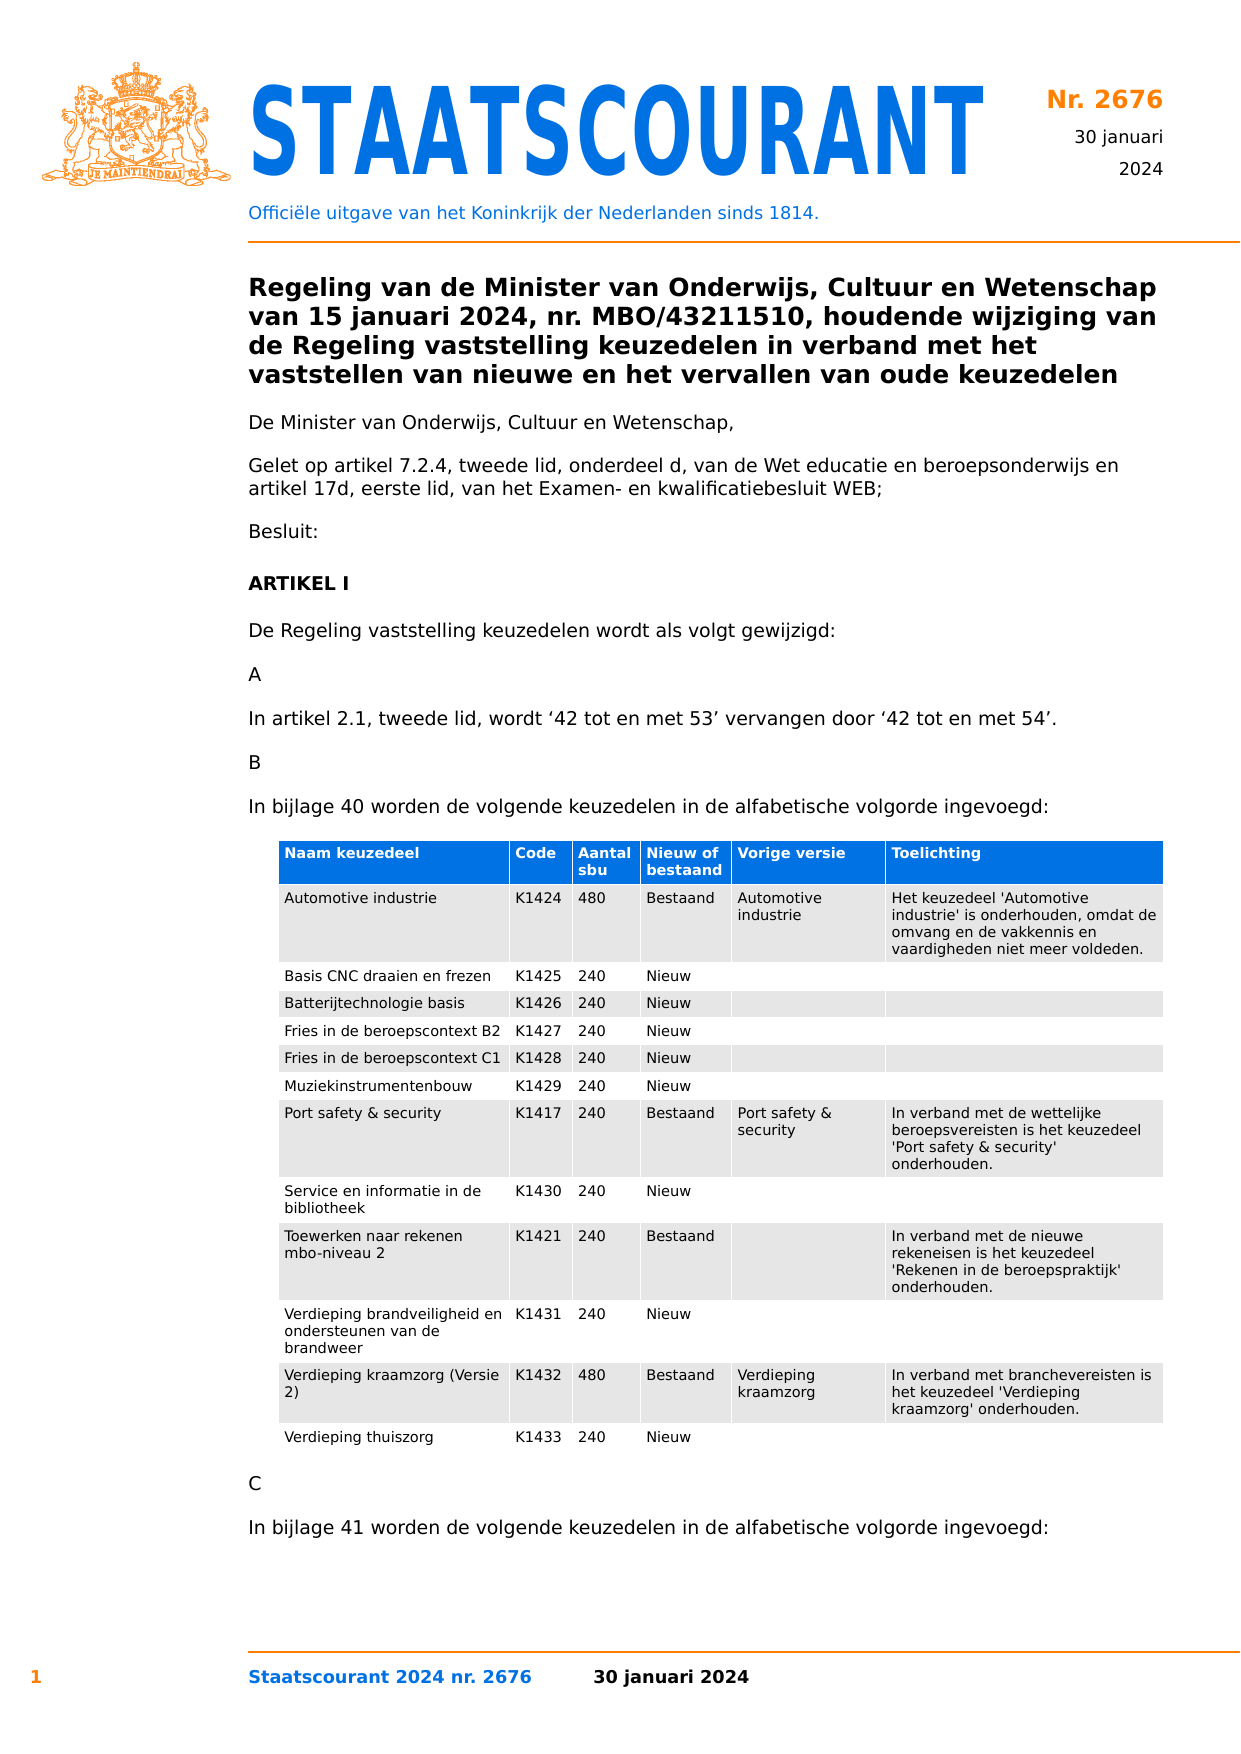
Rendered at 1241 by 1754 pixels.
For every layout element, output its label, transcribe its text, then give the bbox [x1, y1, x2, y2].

table_header Code [510, 841, 572, 884]
table_cell K1433 [510, 1424, 572, 1450]
table_header Nieuw of bestaand [641, 841, 731, 884]
table_cell [732, 1073, 885, 1099]
text B [248, 752, 1163, 774]
table_cell [732, 1424, 885, 1450]
text Besluit: [248, 521, 1163, 543]
table_cell In verband met de wettelijke beroepsvereisten is het keuzedeel 'Port safety & security' onderhouden. [886, 1100, 1163, 1177]
table_cell Batterijtechnologie basis [279, 991, 509, 1017]
table_cell Verdieping kraamzorg [732, 1363, 885, 1423]
table_cell [732, 1179, 885, 1222]
text De Regeling vaststelling keuzedelen wordt als volgt gewijzigd: [248, 620, 1163, 642]
table_cell Basis CNC draaien en frezen [279, 963, 509, 989]
text C [248, 1473, 1163, 1495]
table_cell 240 [573, 1301, 640, 1362]
text In bijlage 40 worden de volgende keuzedelen in de alfabetische volgorde ingevoegd: [248, 796, 1163, 818]
table_cell K1421 [510, 1223, 572, 1300]
table_cell 240 [573, 1045, 640, 1072]
table_cell K1426 [510, 991, 572, 1017]
table_cell Nieuw [641, 1018, 731, 1044]
table_cell Toewerken naar rekenen mbo-niveau 2 [279, 1223, 509, 1300]
table_cell [886, 991, 1163, 1017]
text De Minister van Onderwijs, Cultuur en Wetenschap, [248, 412, 1163, 433]
table_cell K1417 [510, 1100, 572, 1177]
table_cell Verdieping kraamzorg (Versie 2) [279, 1363, 509, 1423]
table_header STAATSCOURANT [248, 62, 998, 203]
table_cell Bestaand [641, 885, 731, 962]
table_cell [732, 1018, 885, 1044]
table_cell 240 [573, 1073, 640, 1099]
table_cell Nieuw [641, 963, 731, 989]
table_cell Fries in de beroepscontext B2 [279, 1018, 509, 1044]
table_cell 480 [573, 1363, 640, 1423]
table_cell K1424 [510, 885, 572, 962]
table_cell [732, 963, 885, 989]
table_header Toelichting [886, 841, 1163, 884]
picture [41, 62, 231, 186]
table_cell Het keuzedeel 'Automotive industrie' is onderhouden, omdat de omvang en de vakkennis en vaardigheden niet meer voldeden. [886, 885, 1163, 962]
table_cell [732, 1301, 885, 1362]
table_cell Officiële uitgave van het Koninkrijk der Nederlanden sinds 1814. [248, 203, 1240, 241]
table_cell In verband met de nieuwe rekeneisen is het keuzedeel 'Rekenen in de beroepspraktijk' onderhouden. [886, 1223, 1163, 1300]
table_cell K1432 [510, 1363, 572, 1423]
table_cell Bestaand [641, 1223, 731, 1300]
table_cell Port safety & security [279, 1100, 509, 1177]
text In artikel 2.1, tweede lid, wordt ‘42 tot en met 53’ vervangen door ‘42 tot en met 54’. [248, 708, 1163, 730]
table_cell [886, 1301, 1163, 1362]
table_cell Nieuw [641, 991, 731, 1017]
table_cell K1428 [510, 1045, 572, 1072]
table_cell Service en informatie in de bibliotheek [279, 1179, 509, 1222]
table_cell Verdieping brandveiligheid en ondersteunen van de brandweer [279, 1301, 509, 1362]
text Gelet op artikel 7.2.4, tweede lid, onderdeel d, van de Wet educatie en beroepsonderwijs en artikel 17d, eerste lid, van het Examen- en kwalificatiebesluit WEB; [248, 455, 1163, 499]
table_cell 240 [573, 963, 640, 989]
table_cell Port safety & security [732, 1100, 885, 1177]
table_cell Nieuw [641, 1424, 731, 1450]
text In bijlage 41 worden de volgende keuzedelen in de alfabetische volgorde ingevoegd: [248, 1517, 1163, 1539]
table_cell Bestaand [641, 1363, 731, 1423]
table_cell [732, 991, 885, 1017]
table_cell Nieuw [641, 1045, 731, 1072]
table_cell K1425 [510, 963, 572, 989]
table_header Naam keuzedeel [279, 841, 509, 884]
table_cell [886, 1179, 1163, 1222]
table_cell [886, 1018, 1163, 1044]
table_cell 240 [573, 1100, 640, 1177]
table_cell Nieuw [641, 1301, 731, 1362]
table_cell 240 [573, 1179, 640, 1222]
table_header Aantal sbu [573, 841, 640, 884]
table_cell 240 [573, 991, 640, 1017]
table_cell Nieuw [641, 1179, 731, 1222]
text A [248, 664, 1163, 686]
table_header Vorige versie [732, 841, 885, 884]
table_cell [886, 1045, 1163, 1072]
subtitle ARTIKEL I [248, 573, 1163, 595]
table_cell [732, 1045, 885, 1072]
table_cell K1427 [510, 1018, 572, 1044]
table_cell Bestaand [641, 1100, 731, 1177]
table_cell In verband met branchevereisten is het keuzedeel 'Verdieping kraamzorg' onderhouden. [886, 1363, 1163, 1423]
table_cell 480 [573, 885, 640, 962]
table_cell [732, 1223, 885, 1300]
table_header Nr. 2676 [998, 62, 1240, 121]
table_cell K1430 [510, 1179, 572, 1222]
table_cell 30 januari [998, 121, 1240, 153]
table_cell Automotive industrie [732, 885, 885, 962]
table_cell Automotive industrie [279, 885, 509, 962]
table_cell K1431 [510, 1301, 572, 1362]
table_cell [886, 1073, 1163, 1099]
table_cell 240 [573, 1424, 640, 1450]
table_cell K1429 [510, 1073, 572, 1099]
table_cell 240 [573, 1223, 640, 1300]
table_cell [886, 1424, 1163, 1450]
table_cell [886, 963, 1163, 989]
table_cell Muziekinstrumentenbouw [279, 1073, 509, 1099]
table_cell Nieuw [641, 1073, 731, 1099]
table_cell Verdieping thuiszorg [279, 1424, 509, 1450]
table_cell Fries in de beroepscontext C1 [279, 1045, 509, 1072]
table_cell 2024 [998, 153, 1240, 203]
table_header [25, 62, 248, 241]
subtitle Regeling van de Minister van Onderwijs, Cultuur en Wetenschap van 15 januari 2024, nr. MBO/43211510, houdende wijziging van de Regeling vaststelling keuzedelen in verband met het vaststellen van nieuwe en het vervallen van oude keuzedelen [248, 273, 1163, 390]
table_cell 240 [573, 1018, 640, 1044]
